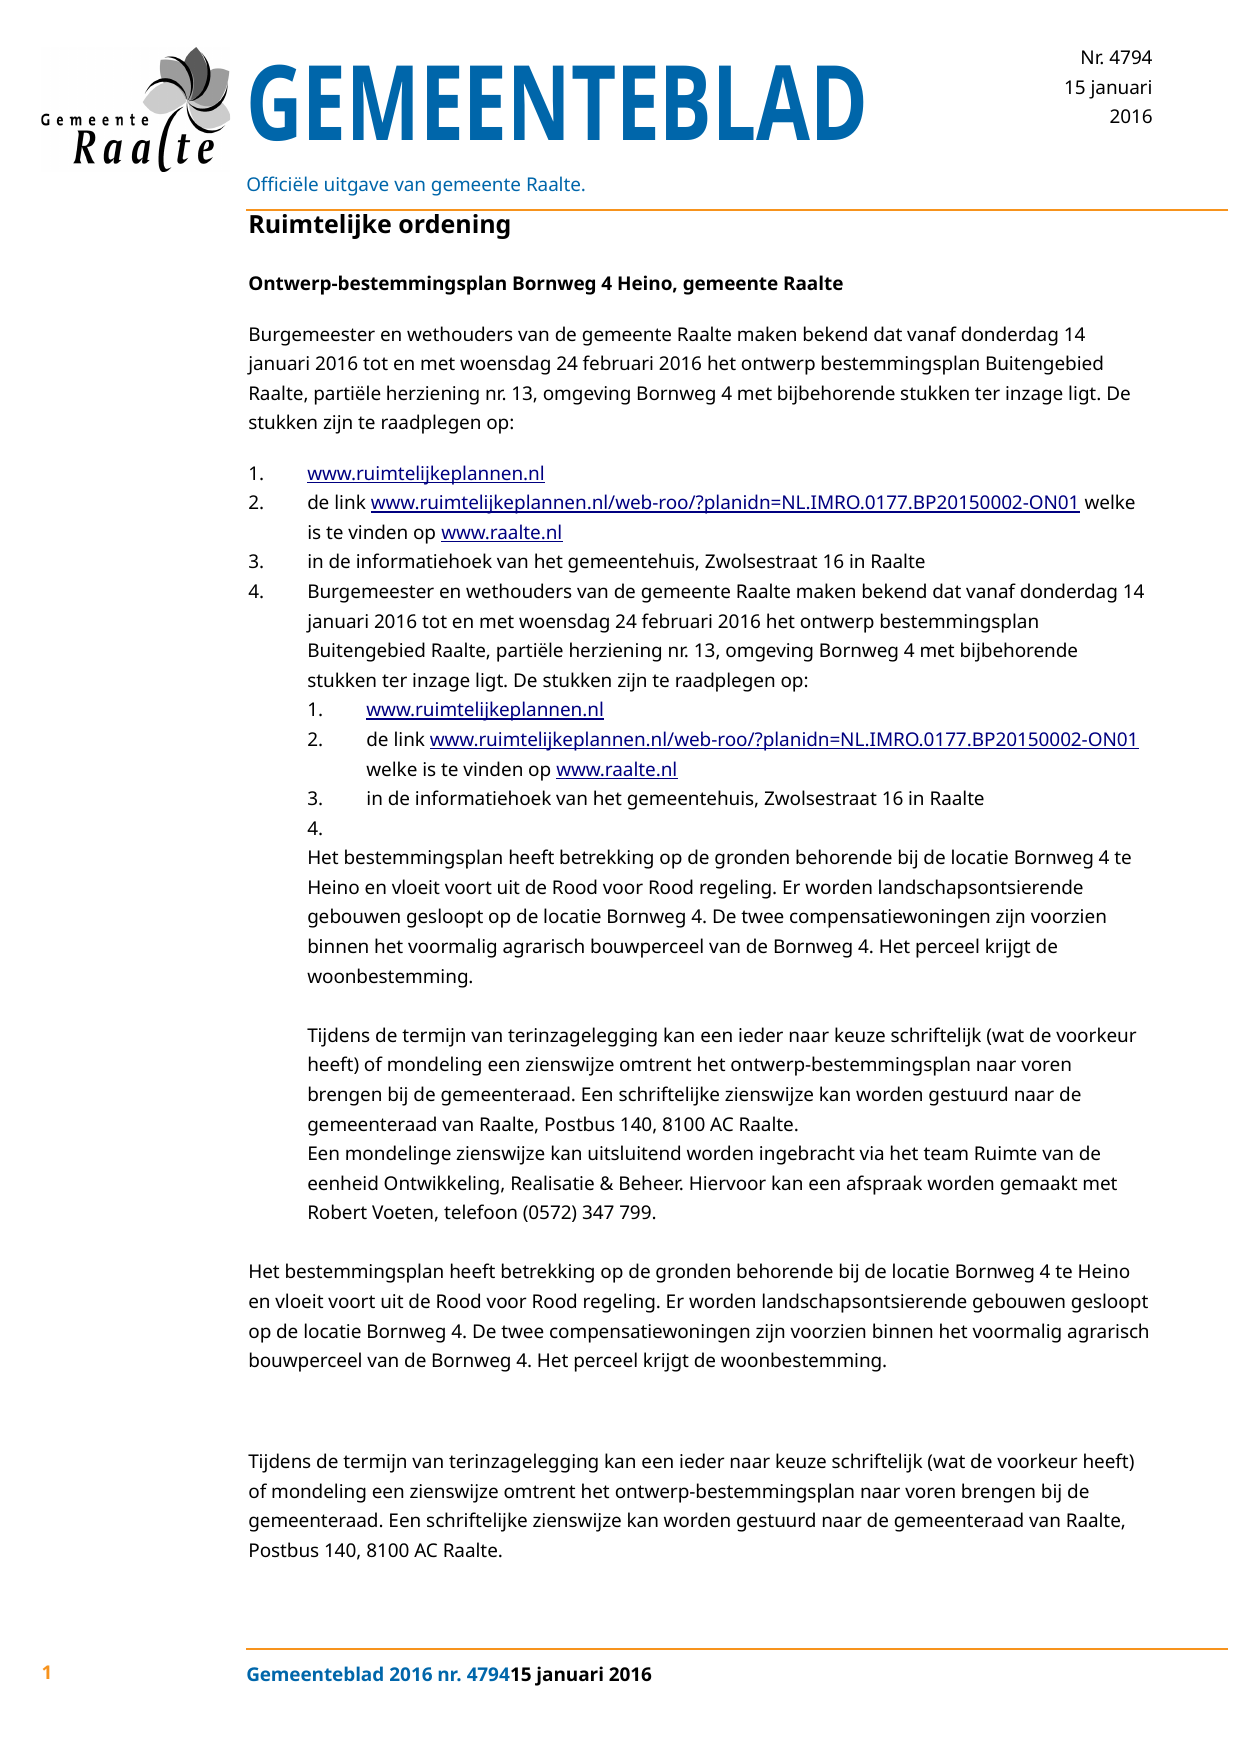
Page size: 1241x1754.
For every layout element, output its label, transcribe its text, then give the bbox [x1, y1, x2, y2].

text Ruimtelijke ordening [248, 211, 1152, 241]
list de link www.ruimtelijkeplannen.nl/web-roo/?planidn=NL.IMRO.0177.BP20150002-ON01 welke is te vinden op www.raalte.nl [248, 489, 1152, 545]
list www.ruimtelijkeplannen.nl [248, 460, 1152, 486]
list de link www.ruimtelijkeplannen.nl/web-roo/?planidn=NL.IMRO.0177.BP20150002-ON01 welke is te vinden op www.raalte.nl [307, 726, 1152, 781]
list Het bestemmingsplan heeft betrekking op de gronden behorende bij de locatie Bornweg 4 te Heino en vloeit voort uit de Rood voor Rood regeling. Er worden landschapsontsierende gebouwen gesloopt op de locatie Bornweg 4. De twee compensatiewoningen zijn voorzien binnen het voormalig agrarisch bouwperceel van de Bornweg 4. Het perceel krijgt de woonbestemming. [248, 844, 1152, 988]
text Ontwerp-bestemmingsplan Bornweg 4 Heino, gemeente Raalte [248, 270, 1152, 296]
list www.ruimtelijkeplannen.nl [307, 697, 1152, 722]
text Tijdens de termijn van terinzagelegging kan een ieder naar keuze schriftelijk (wat de voorkeur heeft) of mondeling een zienswijze omtrent het ontwerp-bestemmingsplan naar voren brengen bij de gemeenteraad. Een schriftelijke zienswijze kan worden gestuurd naar de gemeenteraad van Raalte, Postbus 140, 8100 AC Raalte. [248, 1448, 1152, 1563]
list Tijdens de termijn van terinzagelegging kan een ieder naar keuze schriftelijk (wat de voorkeur heeft) of mondeling een zienswijze omtrent het ontwerp-bestemmingsplan naar voren brengen bij de gemeenteraad. Een schriftelijke zienswijze kan worden gestuurd naar de gemeenteraad van Raalte, Postbus 140, 8100 AC Raalte. [248, 1022, 1152, 1136]
list in de informatiehoek van het gemeentehuis, Zwolsestraat 16 in Raalte [307, 785, 1152, 811]
list Een mondelinge zienswijze kan uitsluitend worden ingebracht via het team Ruimte van de eenheid Ontwikkeling, Realisatie & Beheer. Hiervoor kan een afspraak worden gemaakt met Robert Voeten, telefoon (0572) 347 799. [248, 1140, 1152, 1225]
list Burgemeester en wethouders van de gemeente Raalte maken bekend dat vanaf donderdag 14 januari 2016 tot en met woensdag 24 februari 2016 het ontwerp bestemmingsplan Buitengebied Raalte, partiële herziening nr. 13, omgeving Bornweg 4 met bijbehorende stukken ter inzage ligt. De stukken zijn te raadplegen op: [248, 578, 1152, 693]
text Burgemeester en wethouders van de gemeente Raalte maken bekend dat vanaf donderdag 14 januari 2016 tot en met woensdag 24 februari 2016 het ontwerp bestemmingsplan Buitengebied Raalte, partiële herziening nr. 13, omgeving Bornweg 4 met bijbehorende stukken ter inzage ligt. De stukken zijn te raadplegen op: [248, 321, 1152, 435]
list in de informatiehoek van het gemeentehuis, Zwolsestraat 16 in Raalte [248, 549, 1152, 574]
text Het bestemmingsplan heeft betrekking op de gronden behorende bij de locatie Bornweg 4 te Heino en vloeit voort uit de Rood voor Rood regeling. Er worden landschapsontsierende gebouwen gesloopt op de locatie Bornweg 4. De twee compensatiewoningen zijn voorzien binnen het voormalig agrarisch bouwperceel van de Bornweg 4. Het perceel krijgt de woonbestemming. [248, 1259, 1152, 1373]
picture [41, 47, 231, 172]
